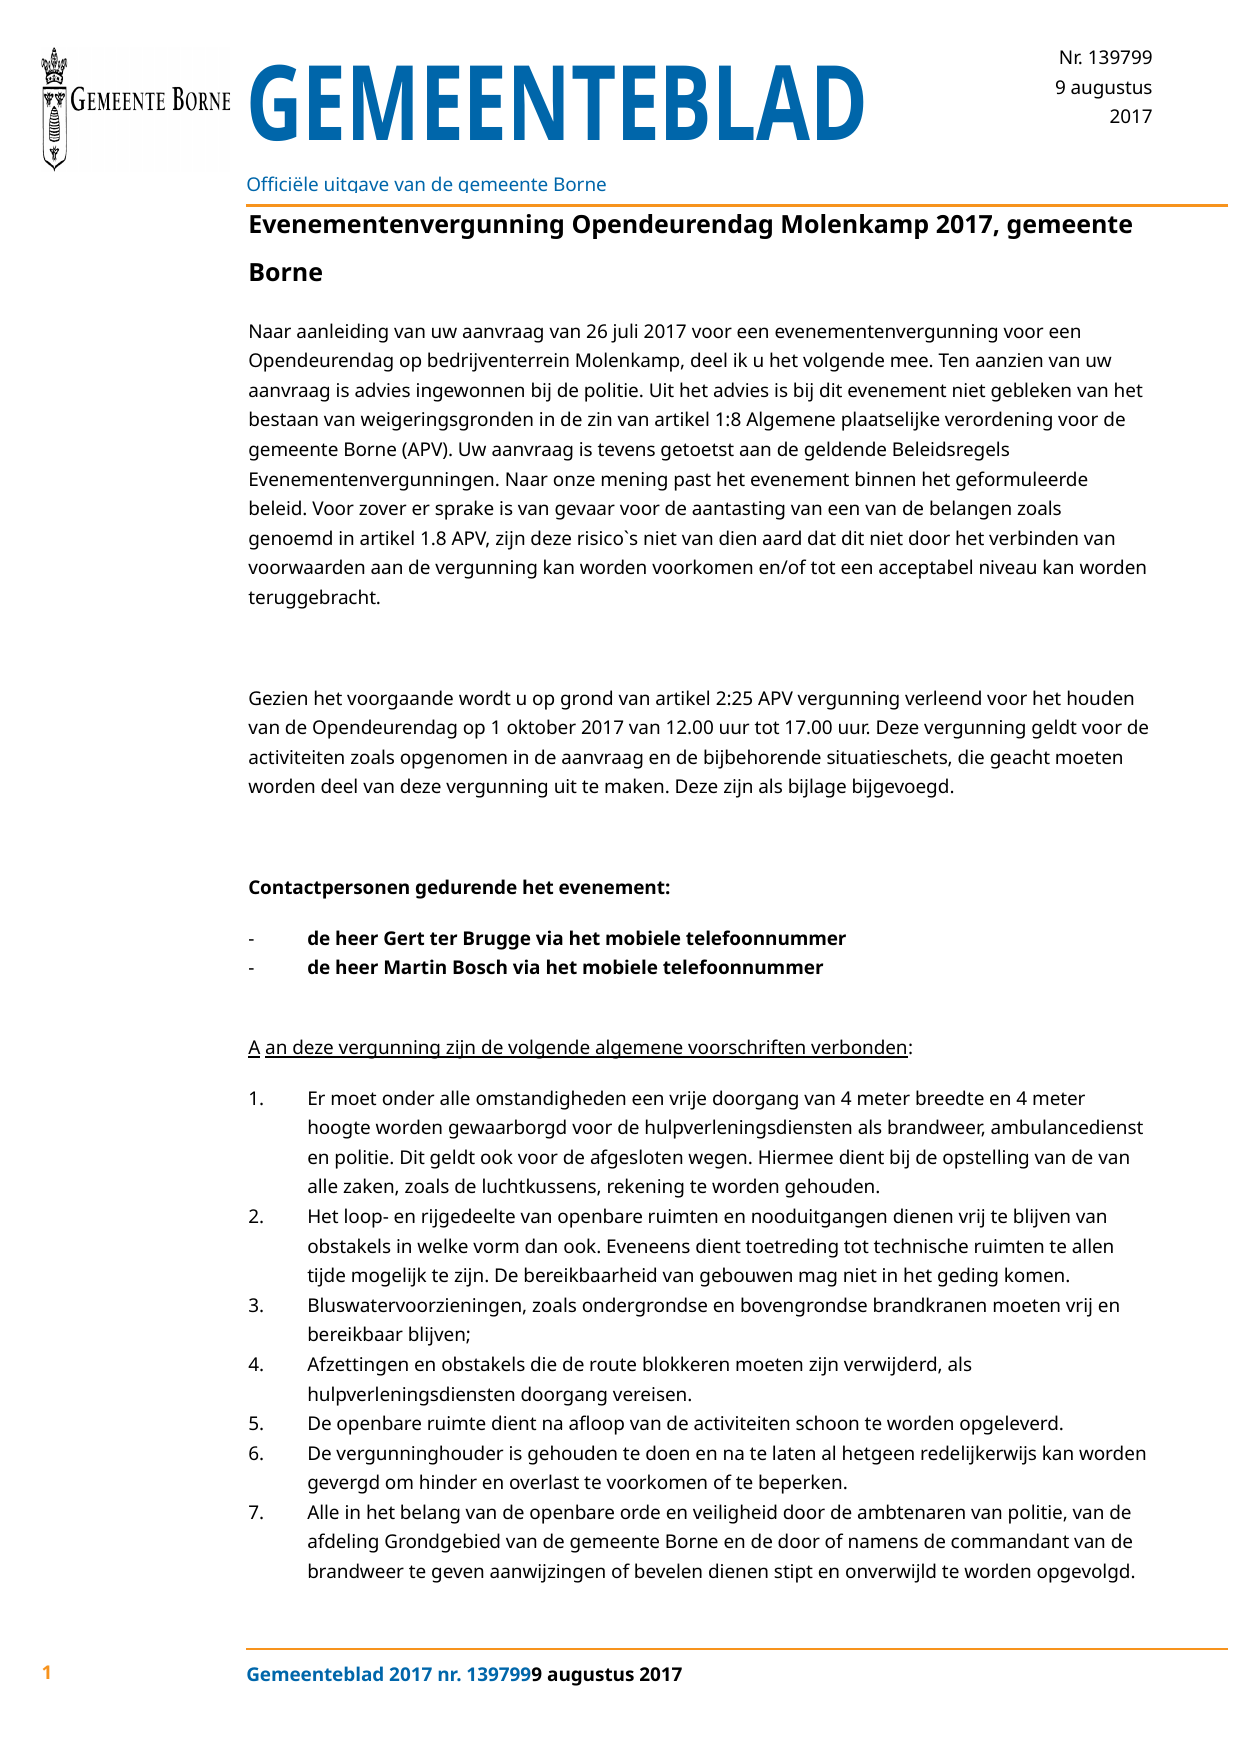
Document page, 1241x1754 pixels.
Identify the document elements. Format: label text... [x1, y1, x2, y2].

picture [41, 47, 231, 172]
text Gezien het voorgaande wordt u op grond van artikel 2:25 APV vergunning verleend voor het houden van de Opendeurendag op 1 oktober 2017 van 12.00 uur tot 17.00 uur. Deze vergunning geldt voor de activiteiten zoals opgenomen in de aanvraag en de bijbehorende situatieschets, die geacht moeten worden deel van deze vergunning uit te maken. Deze zijn als bijlage bijgevoegd. [248, 685, 1152, 799]
text Naar aanleiding van uw aanvraag van 26 juli 2017 voor een evenementenvergunning voor een Opendeurendag op bedrijventerrein Molenkamp, deel ik u het volgende mee. Ten aanzien van uw aanvraag is advies ingewonnen bij de politie. Uit het advies is bij dit evenement niet gebleken van het bestaan van weigeringsgronden in de zin van artikel 1:8 Algemene plaatselijke verordening voor de gemeente Borne (APV). Uw aanvraag is tevens getoetst aan de geldende Beleidsregels Evenementenvergunningen. Naar onze mening past het evenement binnen het geformuleerde beleid. Voor zover er sprake is van gevaar voor de aantasting van een van de belangen zoals genoemd in artikel 1.8 APV, zijn deze risico`s niet van dien aard dat dit niet door het verbinden van voorwaarden aan de vergunning kan worden voorkomen en/of tot een acceptabel niveau kan worden teruggebracht. [248, 318, 1152, 610]
list De openbare ruimte dient na afloop van de activiteiten schoon te worden opgeleverd. [248, 1410, 1152, 1436]
list Afzettingen en obstakels die de route blokkeren moeten zijn verwijderd, als hulpverleningsdiensten doorgang vereisen. [248, 1351, 1152, 1407]
list Het loop- en rijgedeelte van openbare ruimten en nooduitgangen dienen vrij te blijven van obstakels in welke vorm dan ook. Eveneens dient toetreding tot technische ruimten te allen tijde mogelijk te zijn. De bereikbaarheid van gebouwen mag niet in het geding komen. [248, 1203, 1152, 1288]
list Er moet onder alle omstandigheden een vrije doorgang van 4 meter breedte en 4 meter hoogte worden gewaarborgd voor de hulpverleningsdiensten als brandweer, ambulancedienst en politie. Dit geldt ook voor de afgesloten wegen. Hiermee dient bij de opstelling van de van alle zaken, zoals de luchtkussens, rekening te worden gehouden. [248, 1085, 1152, 1199]
list de heer Gert ter Brugge via het mobiele telefoonnummer [248, 925, 1152, 951]
list Alle in het belang van de openbare orde en veiligheid door de ambtenaren van politie, van de afdeling Grondgebied van de gemeente Borne en de door of namens de commandant van de brandweer te geven aanwijzingen of bevelen dienen stipt en onverwijld te worden opgevolgd. [248, 1499, 1152, 1584]
list De vergunninghouder is gehouden te doen en na te laten al hetgeen redelijkerwijs kan worden gevergd om hinder en overlast te voorkomen of te beperken. [248, 1440, 1152, 1495]
list de heer Martin Bosch via het mobiele telefoonnummer [248, 954, 1152, 980]
text A an deze vergunning zijn de volgende algemene voorschriften verbonden: [248, 1034, 1152, 1060]
text Contactpersonen gedurende het evenement: [248, 874, 1152, 900]
list Bluswatervoorzieningen, zoals ondergrondse en bovengrondse brandkranen moeten vrij en bereikbaar blijven; [248, 1292, 1152, 1347]
text Evenementenvergunning Opendeurendag Molenkamp 2017, gemeente Borne [248, 207, 1152, 288]
